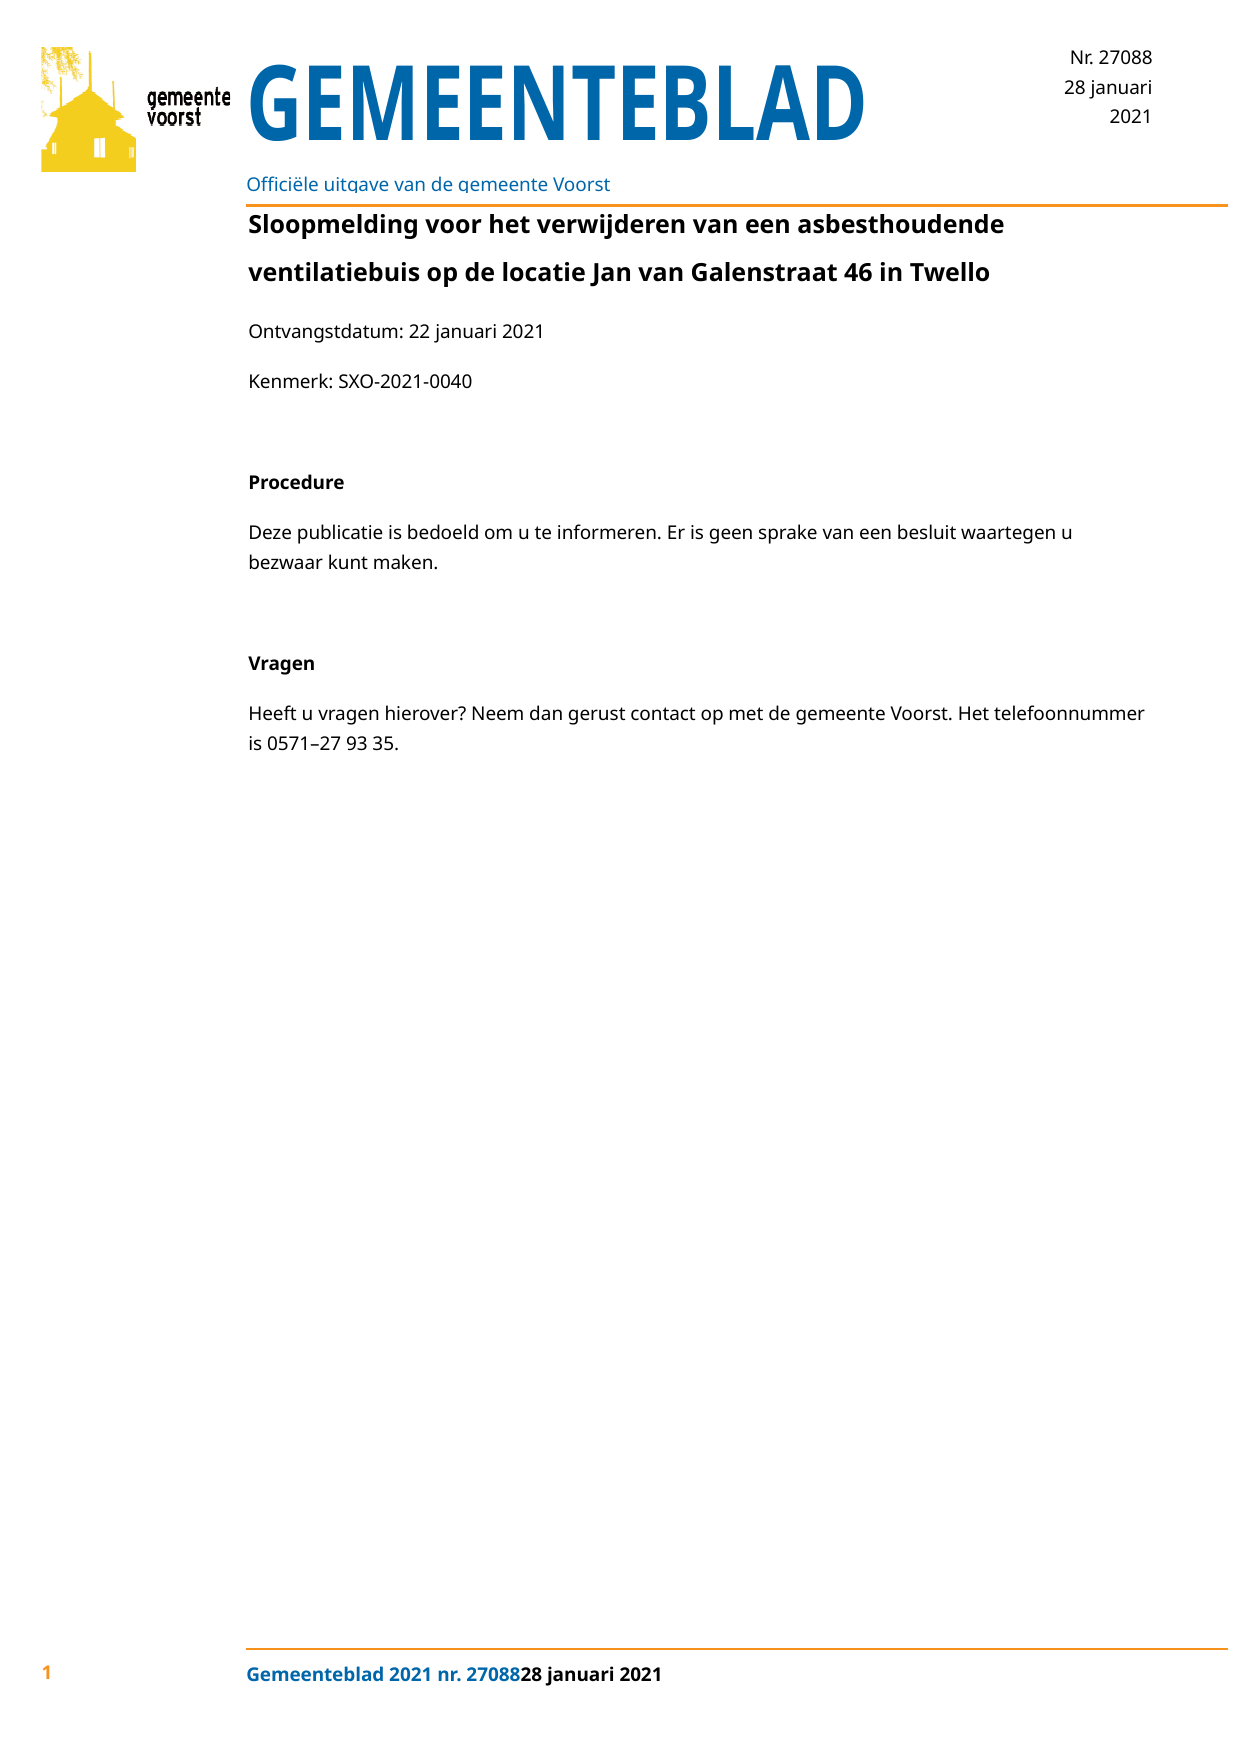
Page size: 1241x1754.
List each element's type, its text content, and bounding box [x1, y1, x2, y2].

text Vragen [248, 650, 1152, 676]
text Procedure [248, 469, 1152, 495]
text Sloopmelding voor het verwijderen van een asbesthoudende ventilatiebuis op de locatie Jan van Galenstraat 46 in Twello [248, 207, 1152, 288]
picture [41, 47, 231, 172]
text Ontvangstdatum: 22 januari 2021 [248, 318, 1152, 344]
text Heeft u vragen hierover? Neem dan gerust contact op met de gemeente Voorst. Het telefoonnummer is 0571–27 93 35. [248, 700, 1152, 756]
text Deze publicatie is bedoeld om u te informeren. Er is geen sprake van een besluit waartegen u bezwaar kunt maken. [248, 519, 1152, 575]
text Kenmerk: SXO-2021-0040 [248, 368, 1152, 394]
